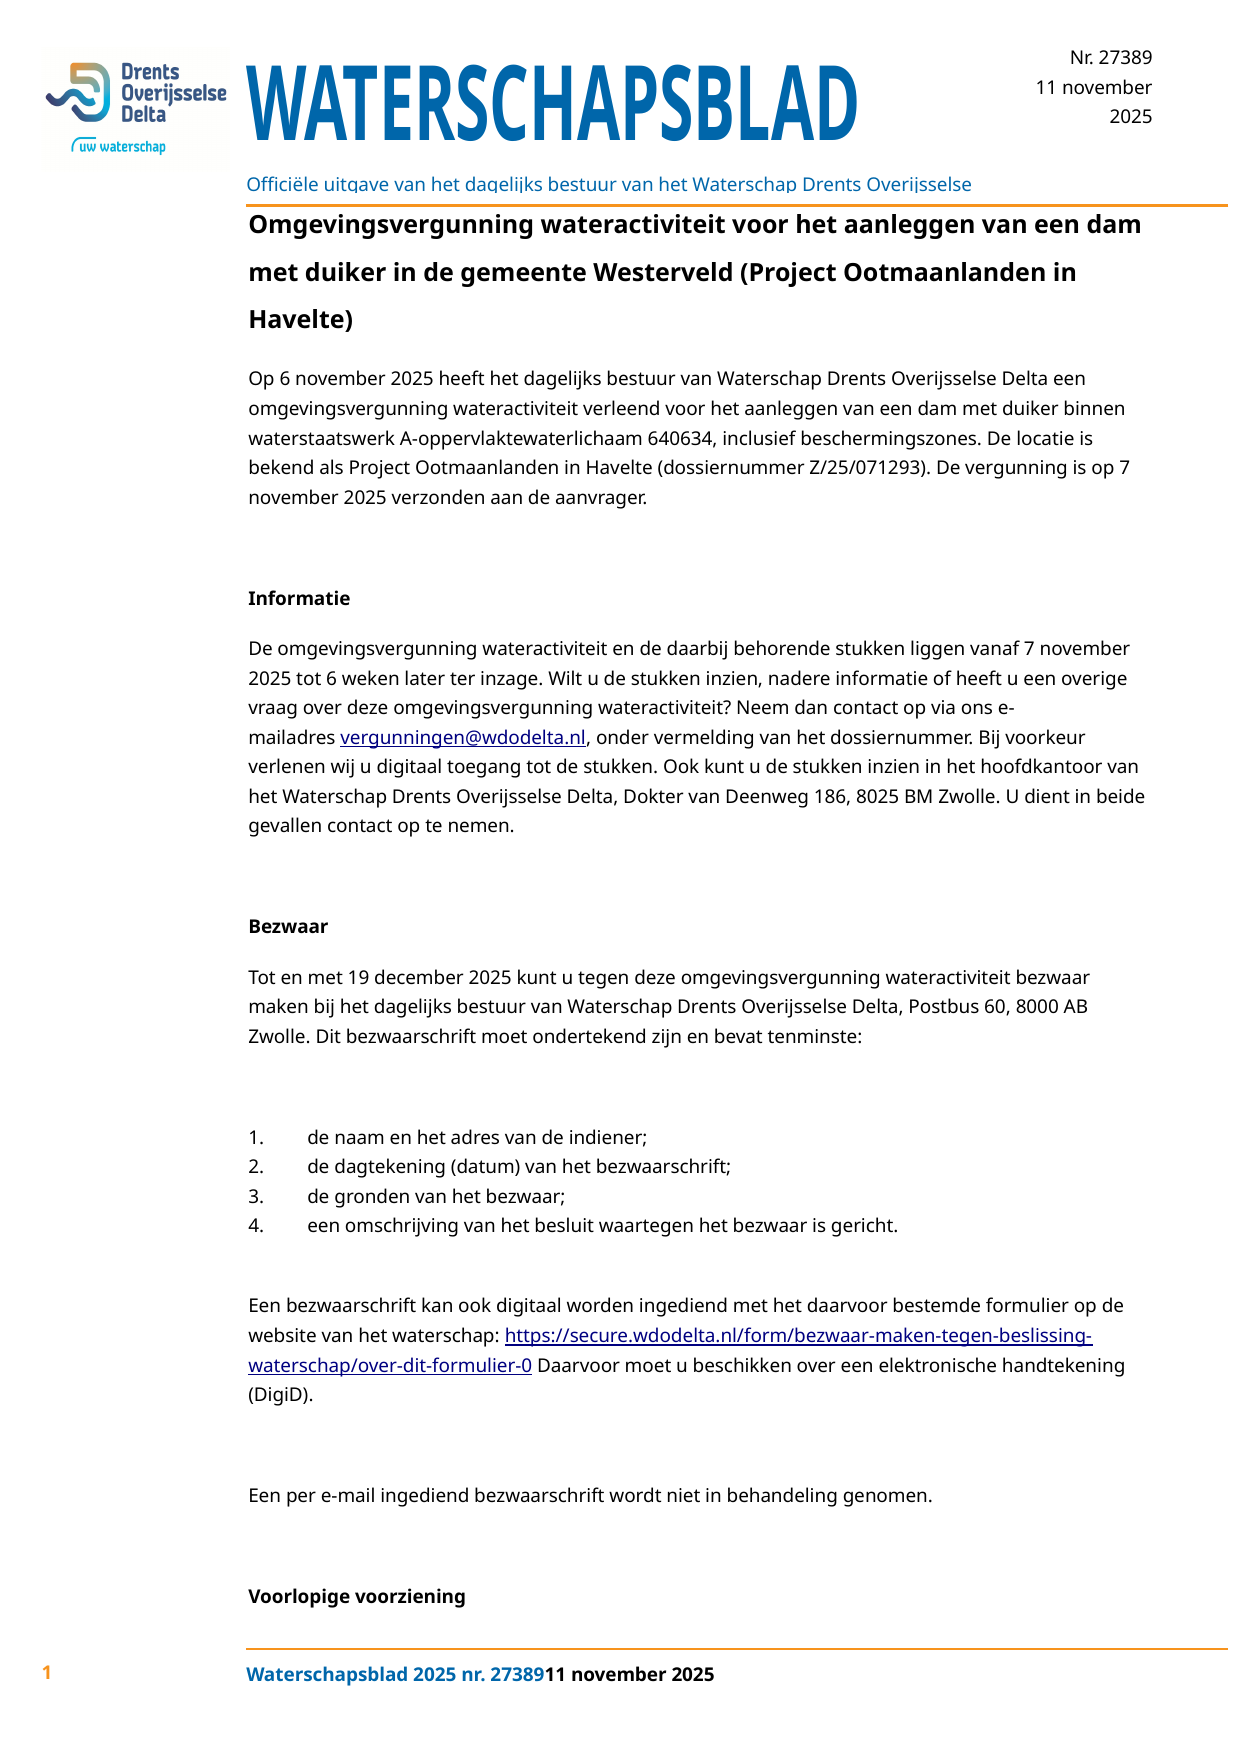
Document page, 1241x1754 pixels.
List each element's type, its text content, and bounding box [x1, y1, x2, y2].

text Tot en met 19 december 2025 kunt u tegen deze omgevingsvergunning wateractiviteit bezwaar maken bij het dagelijks bestuur van Waterschap Drents Overijsselse Delta, Postbus 60, 8000 AB Zwolle. Dit bezwaarschrift moet ondertekend zijn en bevat tenminste: [248, 964, 1152, 1049]
text Een per e-mail ingediend bezwaarschrift wordt niet in behandeling genomen. [248, 1482, 1152, 1508]
text Voorlopige voorziening [248, 1583, 1152, 1609]
list een omschrijving van het besluit waartegen het bezwaar is gericht. [248, 1213, 1152, 1238]
list de gronden van het bezwaar; [248, 1183, 1152, 1209]
text Op 6 november 2025 heeft het dagelijks bestuur van Waterschap Drents Overijsselse Delta een omgevingsvergunning wateractiviteit verleend voor het aanleggen van een dam met duiker binnen waterstaatswerk A-oppervlaktewaterlichaam 640634, inclusief beschermingszones. De locatie is bekend als Project Ootmaanlanden in Havelte (dossiernummer Z/25/071293). De vergunning is op 7 november 2025 verzonden aan de aanvrager. [248, 366, 1152, 509]
list de naam en het adres van de indiener; [248, 1124, 1152, 1149]
picture [41, 47, 231, 172]
text De omgevingsvergunning wateractiviteit en de daarbij behorende stukken liggen vanaf 7 november 2025 tot 6 weken later ter inzage. Wilt u de stukken inzien, nadere informatie of heeft u een overige vraag over deze omgevingsvergunning wateractiviteit? Neem dan contact op via ons e-mailadres vergunningen@wdodelta.nl, onder vermelding van het dossiernummer. Bij voorkeur verlenen wij u digitaal toegang tot de stukken. Ook kunt u de stukken inzien in het hoofdkantoor van het Waterschap Drents Overijsselse Delta, Dokter van Deenweg 186, 8025 BM Zwolle. U dient in beide gevallen contact op te nemen. [248, 635, 1152, 838]
text Een bezwaarschrift kan ook digitaal worden ingediend met het daarvoor bestemde formulier op de website van het waterschap: https://secure.wdodelta.nl/form/bezwaar-maken-tegen-beslissing-waterschap/over-dit-formulier-0 Daarvoor moet u beschikken over een elektronische handtekening (DigiD). [248, 1293, 1152, 1407]
text Bezwaar [248, 913, 1152, 939]
text Informatie [248, 585, 1152, 610]
list de dagtekening (datum) van het bezwaarschrift; [248, 1153, 1152, 1179]
text Omgevingsvergunning wateractiviteit voor het aanleggen van een dam met duiker in de gemeente Westerveld (Project Ootmaanlanden in Havelte) [248, 207, 1152, 336]
